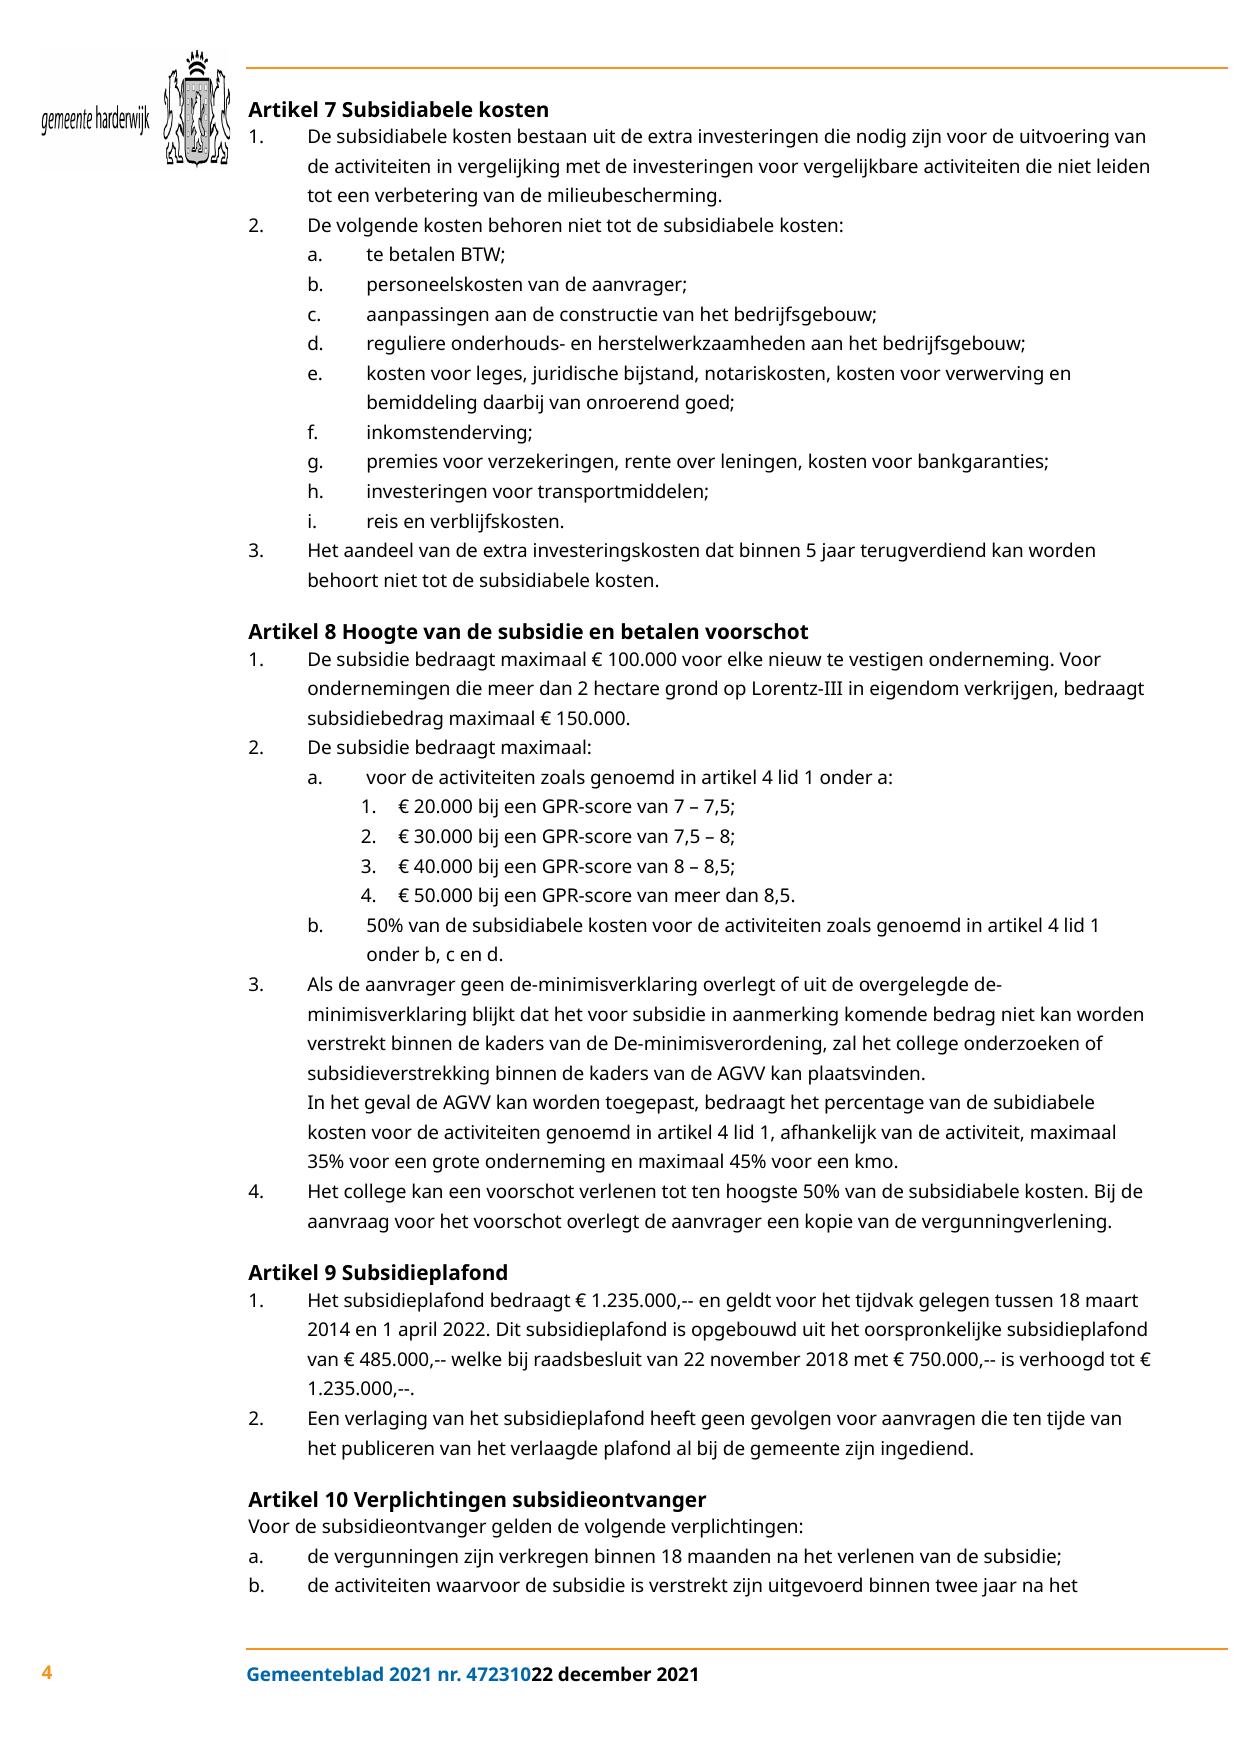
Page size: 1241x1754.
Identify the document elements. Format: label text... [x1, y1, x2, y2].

list In het geval de AGVV kan worden toegepast, bedraagt het percentage van de subidiabele kosten voor de activiteiten genoemd in artikel 4 lid 1, afhankelijk van de activiteit, maximaal 35% voor een grote onderneming en maximaal 45% voor een kmo. [248, 1089, 1152, 1174]
text Artikel 8 Hoogte van de subsidie en betalen voorschot [248, 617, 1152, 646]
list De subsidie bedraagt maximaal: [248, 734, 1152, 760]
list € 30.000 bij een GPR-score van 7,5 – 8; [361, 823, 1152, 849]
list kosten voor leges, juridische bijstand, notariskosten, kosten voor verwerving en bemiddeling daarbij van onroerend goed; [307, 360, 1152, 415]
list 50% van de subsidiabele kosten voor de activiteiten zoals genoemd in artikel 4 lid 1 onder b, c en d. [307, 912, 1152, 967]
list reis en verblijfskosten. [307, 508, 1152, 533]
list Een verlaging van het subsidieplafond heeft geen gevolgen voor aanvragen die ten tijde van het publiceren van het verlaagde plafond al bij de gemeente zijn ingediend. [248, 1405, 1152, 1460]
list personeelskosten van de aanvrager; [307, 271, 1152, 297]
list De subsidie bedraagt maximaal € 100.000 voor elke nieuw te vestigen onderneming. Voor ondernemingen die meer dan 2 hectare grond op Lorentz-III in eigendom verkrijgen, bedraagt subsidiebedrag maximaal € 150.000. [248, 646, 1152, 731]
list € 20.000 bij een GPR-score van 7 – 7,5; [361, 794, 1152, 819]
list De volgende kosten behoren niet tot de subsidiabele kosten: [248, 212, 1152, 238]
list voor de activiteiten zoals genoemd in artikel 4 lid 1 onder a: [307, 764, 1152, 790]
list reguliere onderhouds- en herstelwerkzaamheden aan het bedrijfsgebouw; [307, 330, 1152, 356]
list premies voor verzekeringen, rente over leningen, kosten voor bankgaranties; [307, 449, 1152, 474]
text Artikel 7 Subsidiabele kosten [248, 95, 1152, 123]
list € 50.000 bij een GPR-score van meer dan 8,5. [361, 882, 1152, 908]
list aanpassingen aan de constructie van het bedrijfsgebouw; [307, 301, 1152, 326]
list Het subsidieplafond bedraagt € 1.235.000,-- en geldt voor het tijdvak gelegen tussen 18 maart 2014 en 1 april 2022. Dit subsidieplafond is opgebouwd uit het oorspronkelijke subsidieplafond van € 485.000,-- welke bij raadsbesluit van 22 november 2018 met € 750.000,-- is verhoogd tot € 1.235.000,--. [248, 1287, 1152, 1401]
list investeringen voor transportmiddelen; [307, 478, 1152, 504]
list Het college kan een voorschot verlenen tot ten hoogste 50% van de subsidiabele kosten. Bij de aanvraag voor het voorschot overlegt de aanvrager een kopie van de vergunningverlening. [248, 1178, 1152, 1234]
list De subsidiabele kosten bestaan uit de extra investeringen die nodig zijn voor de uitvoering van de activiteiten in vergelijking met de investeringen voor vergelijkbare activiteiten die niet leiden tot een verbetering van de milieubescherming. [248, 123, 1152, 208]
list inkomstenderving; [307, 419, 1152, 445]
list de activiteiten waarvoor de subsidie is verstrekt zijn uitgevoerd binnen twee jaar na het [248, 1573, 1152, 1598]
picture [41, 47, 231, 172]
list € 40.000 bij een GPR-score van 8 – 8,5; [361, 853, 1152, 879]
list de vergunningen zijn verkregen binnen 18 maanden na het verlenen van de subsidie; [248, 1543, 1152, 1569]
text Voor de subsidieontvanger gelden de volgende verplichtingen: [248, 1513, 1152, 1539]
list Als de aanvrager geen de-minimisverklaring overlegt of uit de overgelegde de-minimisverklaring blijkt dat het voor subsidie in aanmerking komende bedrag niet kan worden verstrekt binnen de kaders van de De-minimisverordening, zal het college onderzoeken of subsidieverstrekking binnen de kaders van de AGVV kan plaatsvinden. [248, 971, 1152, 1086]
text Artikel 9 Subsidieplafond [248, 1258, 1152, 1287]
list Het aandeel van de extra investeringskosten dat binnen 5 jaar terugverdiend kan worden behoort niet tot de subsidiabele kosten. [248, 537, 1152, 593]
list te betalen BTW; [307, 242, 1152, 267]
text Artikel 10 Verplichtingen subsidieontvanger [248, 1485, 1152, 1513]
